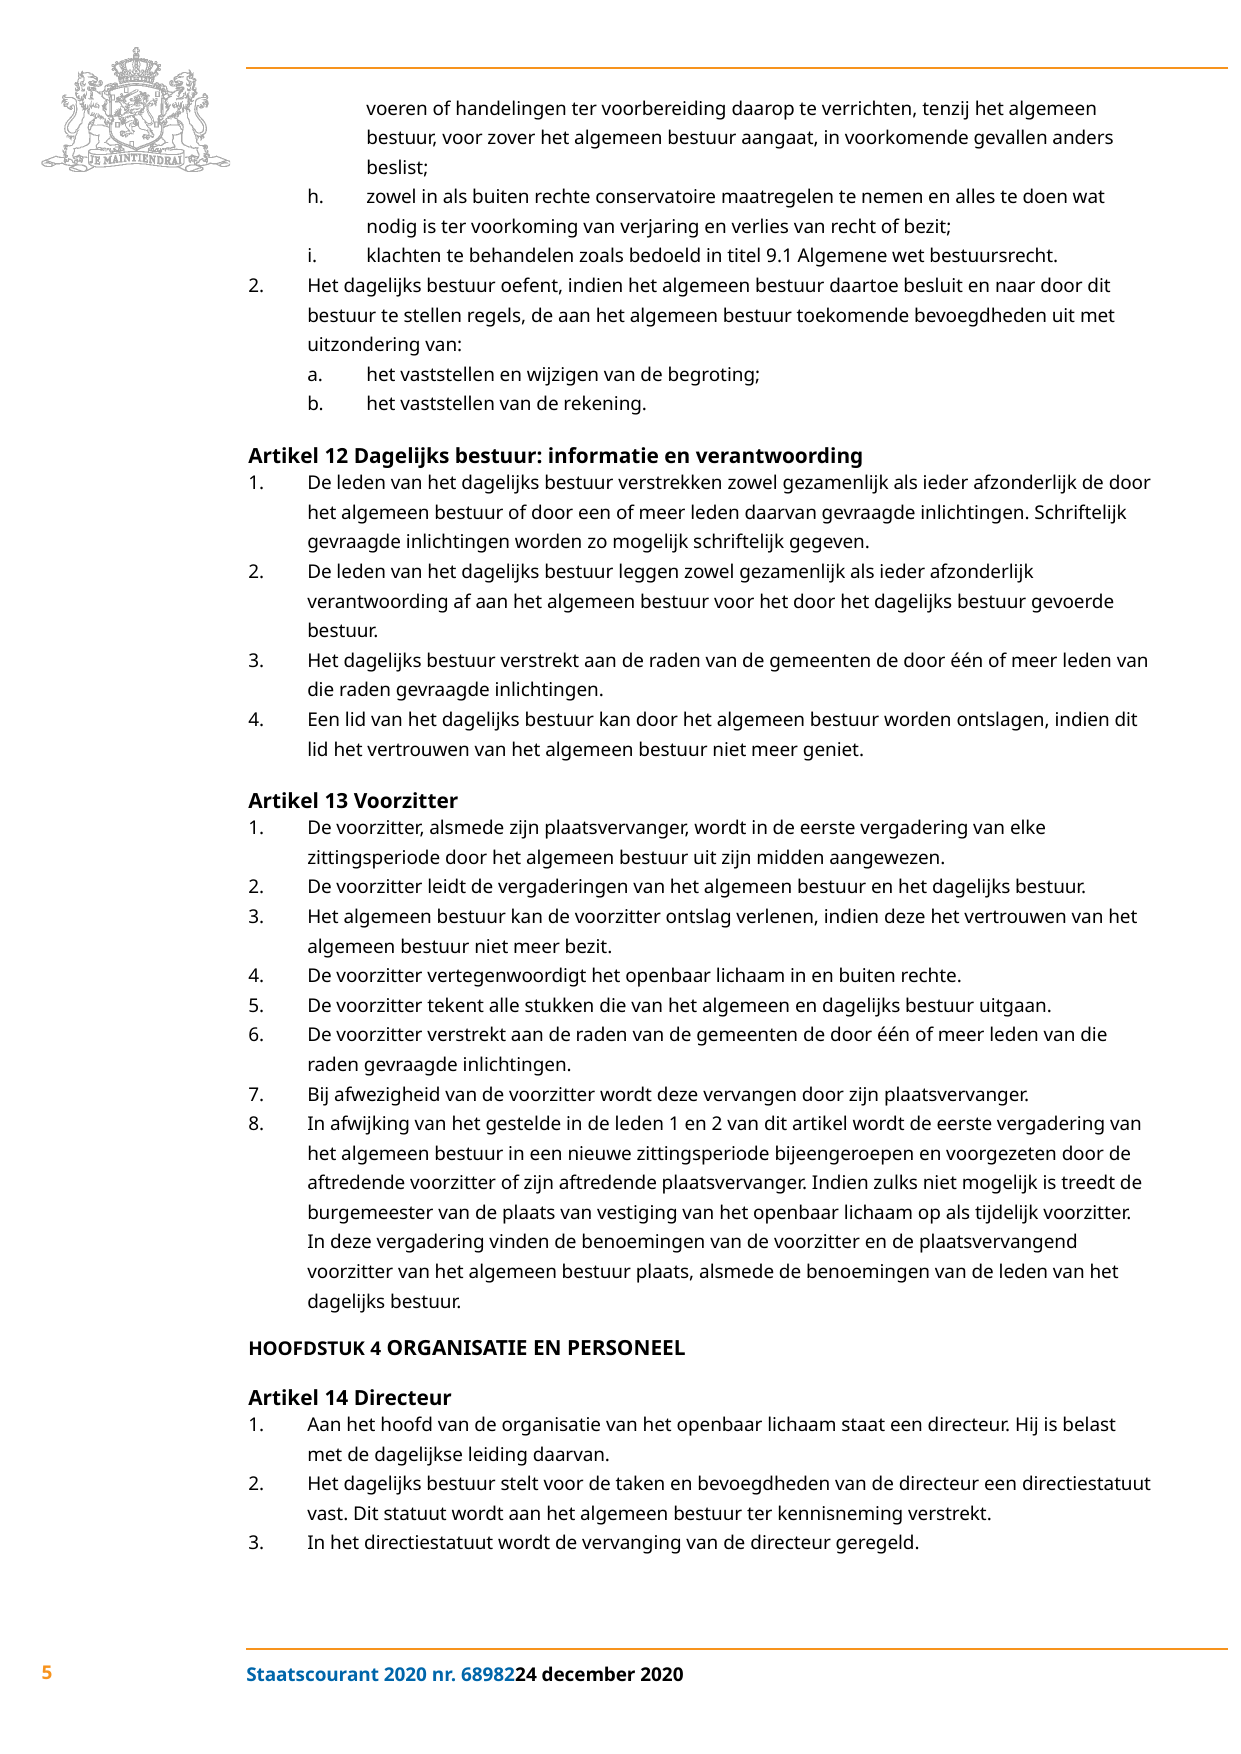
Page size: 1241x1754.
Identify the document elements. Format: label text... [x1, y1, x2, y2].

list De voorzitter verstrekt aan de raden van de gemeenten de door één of meer leden van die raden gevraagde inlichtingen. [248, 1022, 1152, 1077]
list De voorzitter vertegenwoordigt het openbaar lichaam in en buiten rechte. [248, 962, 1152, 988]
list De leden van het dagelijks bestuur leggen zowel gezamenlijk als ieder afzonderlijk verantwoording af aan het algemeen bestuur voor het door het dagelijks bestuur gevoerde bestuur. [248, 558, 1152, 643]
list voeren of handelingen ter voorbereiding daarop te verrichten, tenzij het algemeen bestuur, voor zover het algemeen bestuur aangaat, in voorkomende gevallen anders beslist; [307, 95, 1152, 180]
list In het directiestatuut wordt de vervanging van de directeur geregeld. [248, 1529, 1152, 1555]
list Het dagelijks bestuur oefent, indien het algemeen bestuur daartoe besluit en naar door dit bestuur te stellen regels, de aan het algemeen bestuur toekomende bevoegdheden uit met uitzondering van: [248, 272, 1152, 357]
list Bij afwezigheid van de voorzitter wordt deze vervangen door zijn plaatsvervanger. [248, 1081, 1152, 1107]
list zowel in als buiten rechte conservatoire maatregelen te nemen en alles te doen wat nodig is ter voorkoming van verjaring en verlies van recht of bezit; [307, 183, 1152, 239]
list Het dagelijks bestuur stelt voor de taken en bevoegdheden van de directeur een directiestatuut vast. Dit statuut wordt aan het algemeen bestuur ter kennisneming verstrekt. [248, 1470, 1152, 1526]
list Het algemeen bestuur kan de voorzitter ontslag verlenen, indien deze het vertrouwen van het algemeen bestuur niet meer bezit. [248, 903, 1152, 959]
list In afwijking van het gestelde in de leden 1 en 2 van dit artikel wordt de eerste vergadering van het algemeen bestuur in een nieuwe zittingsperiode bijeengeroepen en voorgezeten door de aftredende voorzitter of zijn aftredende plaatsvervanger. Indien zulks niet mogelijk is treedt de burgemeester van de plaats van vestiging van het openbaar lichaam op als tijdelijk voorzitter. In deze vergadering vinden de benoemingen van de voorzitter en de plaatsvervangend voorzitter van het algemeen bestuur plaats, alsmede de benoemingen van de leden van het dagelijks bestuur. [248, 1110, 1152, 1314]
text Artikel 14 Directeur [248, 1383, 1152, 1411]
list De voorzitter tekent alle stukken die van het algemeen en dagelijks bestuur uitgaan. [248, 992, 1152, 1018]
list het vaststellen en wijzigen van de begroting; [307, 361, 1152, 387]
list Het dagelijks bestuur verstrekt aan de raden van de gemeenten de door één of meer leden van die raden gevraagde inlichtingen. [248, 647, 1152, 702]
list Aan het hoofd van de organisatie van het openbaar lichaam staat een directeur. Hij is belast met de dagelijkse leiding daarvan. [248, 1411, 1152, 1467]
text HOOFDSTUK 4 ORGANISATIE EN PERSONEEL [248, 1333, 1152, 1362]
list klachten te behandelen zoals bedoeld in titel 9.1 Algemene wet bestuursrecht. [307, 243, 1152, 268]
text Artikel 12 Dagelijks bestuur: informatie en verantwoording [248, 441, 1152, 469]
list Een lid van het dagelijks bestuur kan door het algemeen bestuur worden ontslagen, indien dit lid het vertrouwen van het algemeen bestuur niet meer geniet. [248, 706, 1152, 761]
list het vaststellen van de rekening. [307, 391, 1152, 416]
list De voorzitter leidt de vergaderingen van het algemeen bestuur en het dagelijks bestuur. [248, 874, 1152, 899]
text Artikel 13 Voorzitter [248, 786, 1152, 814]
list De leden van het dagelijks bestuur verstrekken zowel gezamenlijk als ieder afzonderlijk de door het algemeen bestuur of door een of meer leden daarvan gevraagde inlichtingen. Schriftelijk gevraagde inlichtingen worden zo mogelijk schriftelijk gegeven. [248, 469, 1152, 554]
picture [41, 47, 231, 172]
list De voorzitter, alsmede zijn plaatsvervanger, wordt in de eerste vergadering van elke zittingsperiode door het algemeen bestuur uit zijn midden aangewezen. [248, 814, 1152, 870]
